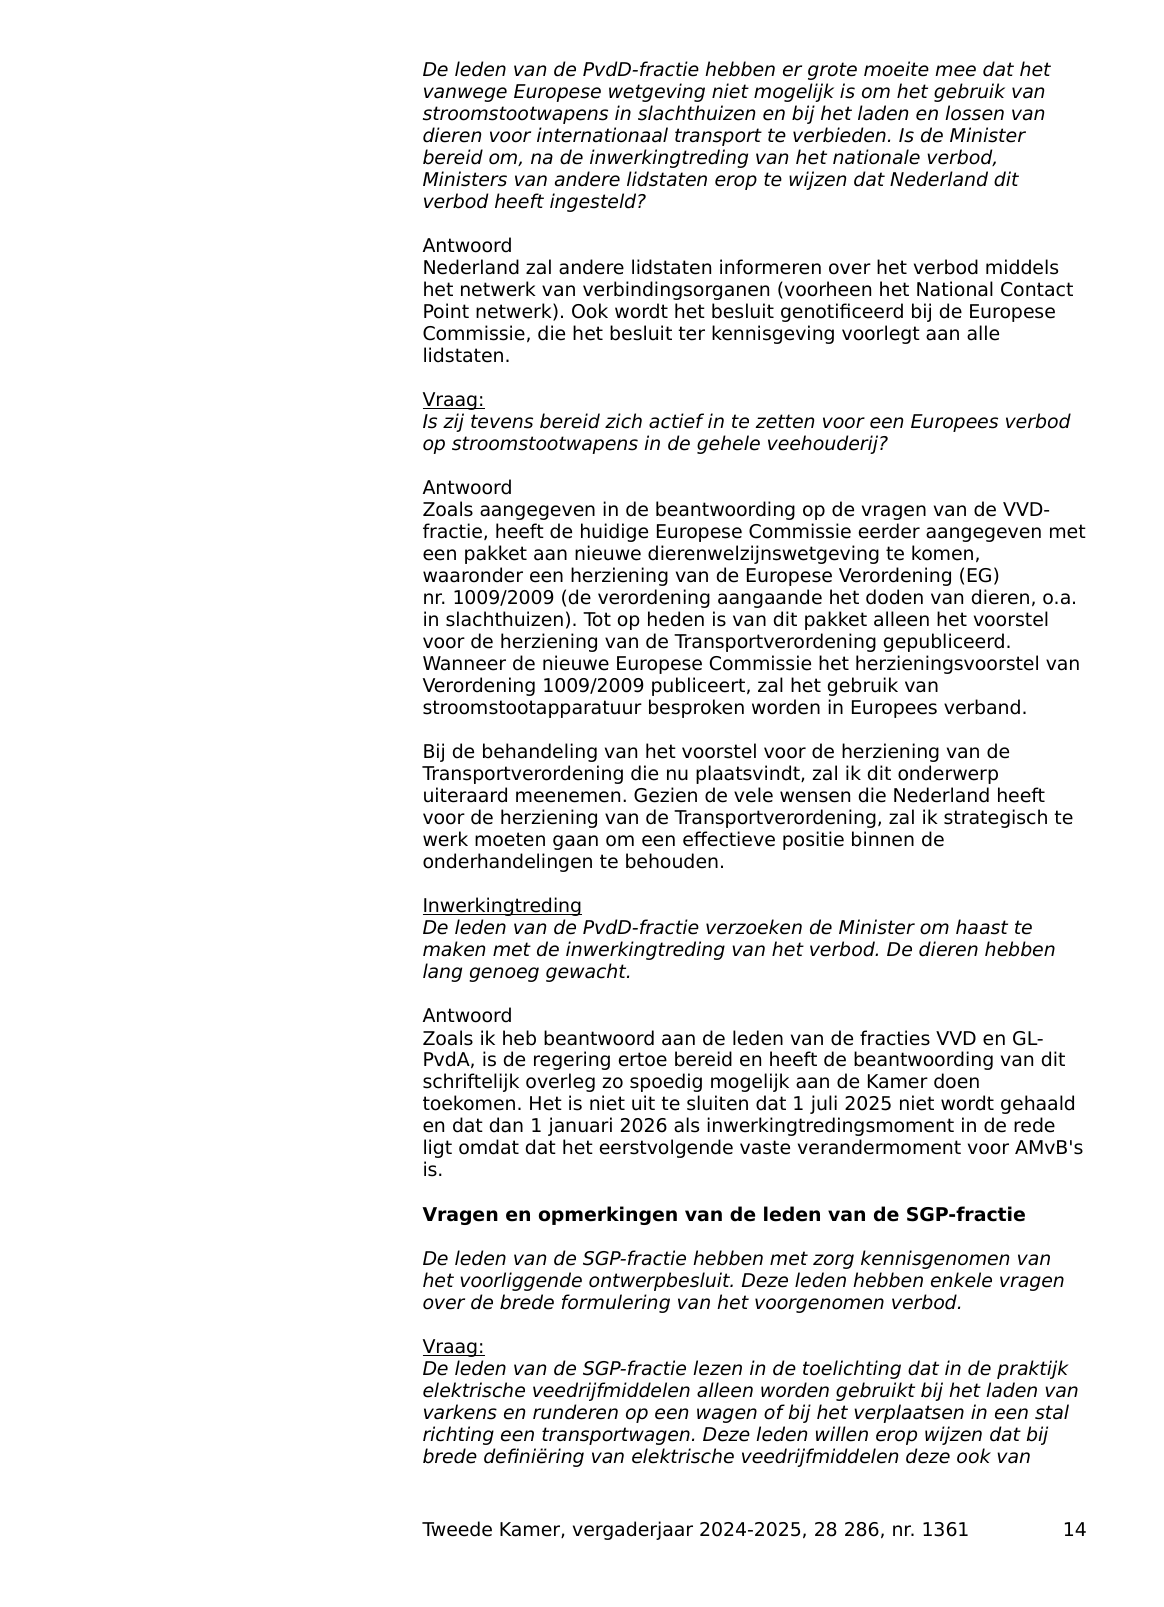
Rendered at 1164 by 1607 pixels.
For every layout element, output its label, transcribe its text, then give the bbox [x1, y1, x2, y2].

text Zoals ik heb beantwoord aan de leden van de fracties VVD en GL-PvdA, is de regering ertoe bereid en heeft de beantwoording van dit schriftelijk overleg zo spoedig mogelijk aan de Kamer doen toekomen. Het is niet uit te sluiten dat 1 juli 2025 niet wordt gehaald en dat dan 1 januari 2026 als inwerkingtredingsmoment in de rede ligt omdat dat het eerstvolgende vaste verandermoment voor AMvB's is. [422, 1027, 1087, 1181]
text Bij de behandeling van het voorstel voor de herziening van de Transportverordening die nu plaatsvindt, zal ik dit onderwerp uiteraard meenemen. Gezien de vele wensen die Nederland heeft voor de herziening van de Transportverordening, zal ik strategisch te werk moeten gaan om een effectieve positie binnen de onderhandelingen te behouden. [422, 741, 1087, 873]
text Nederland zal andere lidstaten informeren over het verbod middels het netwerk van verbindingsorganen (voorheen het National Contact Point netwerk). Ook wordt het besluit genotificeerd bij de Europese Commissie, die het besluit ter kennisgeving voorlegt aan alle lidstaten. [422, 257, 1087, 367]
text De leden van de PvdD-fractie verzoeken de Minister om haast te maken met de inwerkingtreding van het verbod. De dieren hebben lang genoeg gewacht. [422, 917, 1087, 983]
text Vraag: [422, 389, 1087, 411]
text De leden van de PvdD-fractie hebben er grote moeite mee dat het vanwege Europese wetgeving niet mogelijk is om het gebruik van stroomstootwapens in slachthuizen en bij het laden en lossen van dieren voor internationaal transport te verbieden. Is de Minister bereid om, na de inwerkingtreding van het nationale verbod, Ministers van andere lidstaten erop te wijzen dat Nederland dit verbod heeft ingesteld? [422, 59, 1087, 213]
text Is zij tevens bereid zich actief in te zetten voor een Europees verbod op stroomstootwapens in de gehele veehouderij? [422, 411, 1087, 455]
text Inwerkingtreding [422, 895, 1087, 917]
text De leden van de SGP-fractie hebben met zorg kennisgenomen van het voorliggende ontwerpbesluit. Deze leden hebben enkele vragen over de brede formulering van het voorgenomen verbod. [422, 1248, 1087, 1313]
subtitle Vragen en opmerkingen van de leden van de SGP-fractie [422, 1203, 1087, 1225]
text De leden van de SGP-fractie lezen in de toelichting dat in de praktijk elektrische veedrijfmiddelen alleen worden gebruikt bij het laden van varkens en runderen op een wagen of bij het verplaatsen in een stal richting een transportwagen. Deze leden willen erop wijzen dat bij brede definiëring van elektrische veedrijfmiddelen deze ook van [422, 1358, 1087, 1468]
text Antwoord [422, 477, 1087, 499]
text Antwoord [422, 1005, 1087, 1027]
text Zoals aangegeven in de beantwoording op de vragen van de VVD-fractie, heeft de huidige Europese Commissie eerder aangegeven met een pakket aan nieuwe dierenwelzijnswetgeving te komen, waaronder een herziening van de Europese Verordening (EG) nr. 1009/2009 (de verordening aangaande het doden van dieren, o.a. in slachthuizen). Tot op heden is van dit pakket alleen het voorstel voor de herziening van de Transportverordening gepubliceerd. Wanneer de nieuwe Europese Commissie het herzieningsvoorstel van Verordening 1009/2009 publiceert, zal het gebruik van stroomstootapparatuur besproken worden in Europees verband. [422, 499, 1087, 719]
text Vraag: [422, 1336, 1087, 1358]
text Antwoord [422, 235, 1087, 257]
